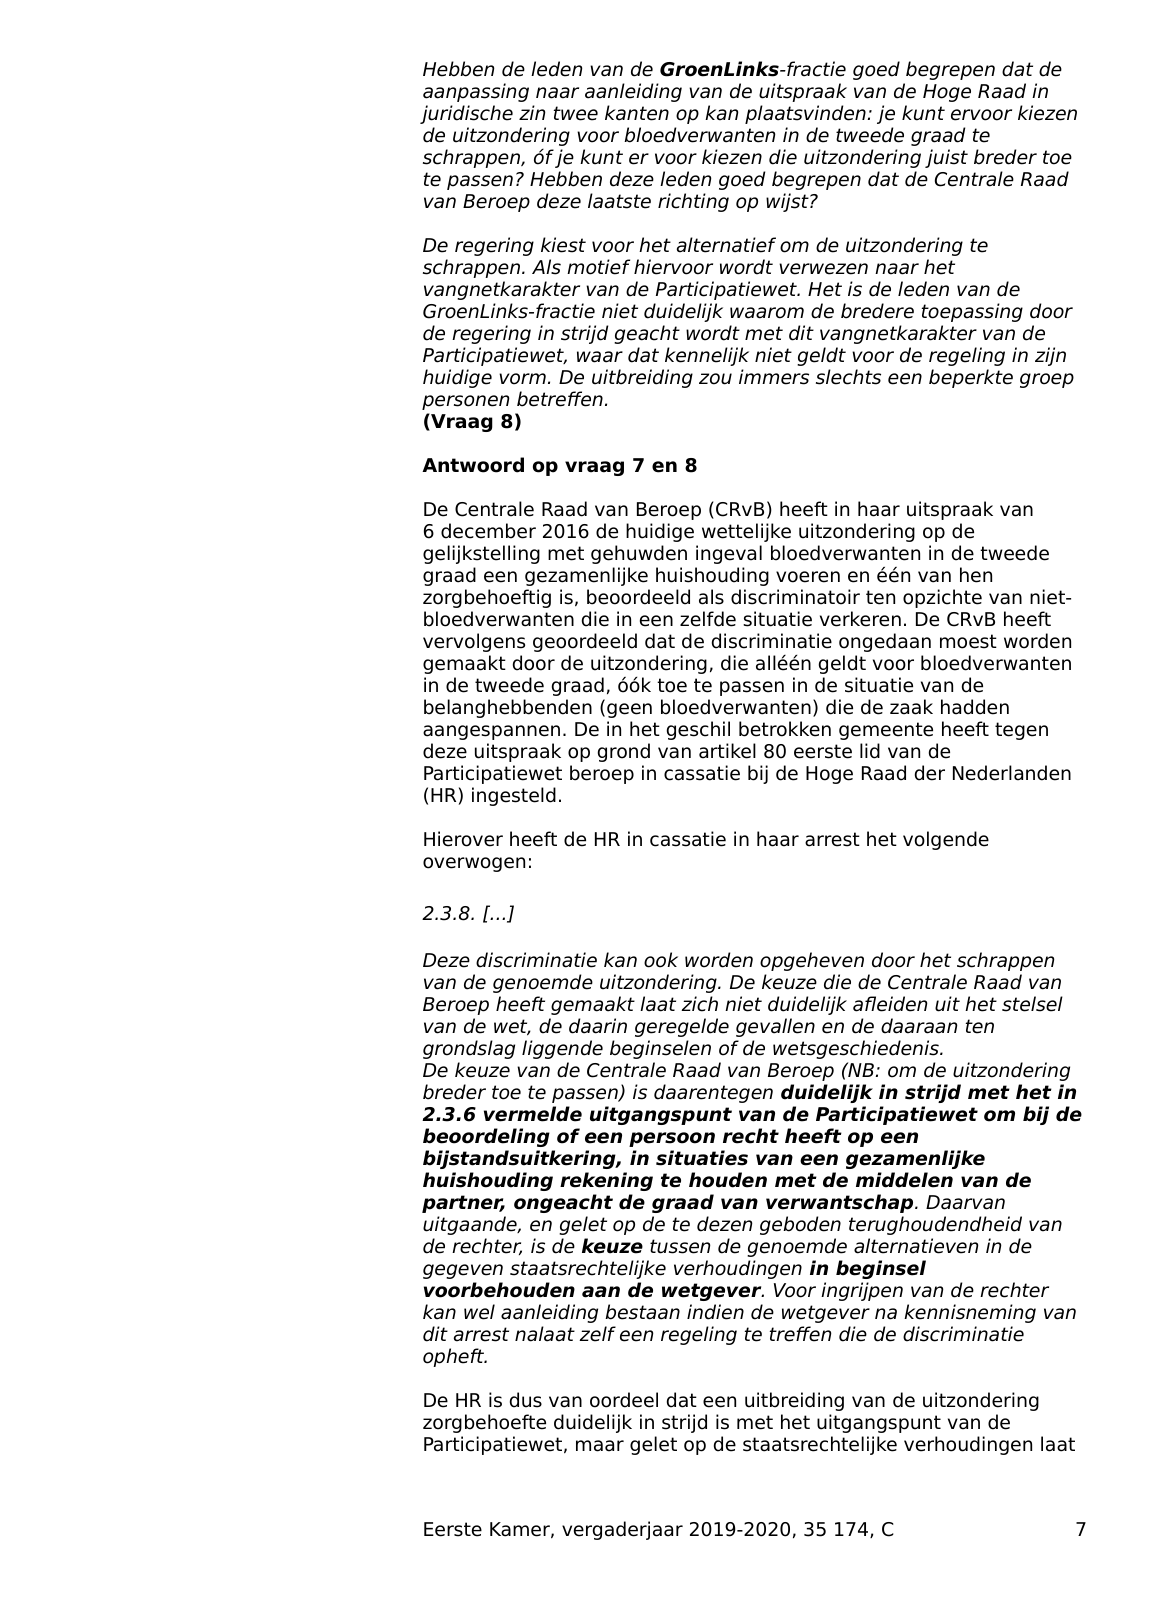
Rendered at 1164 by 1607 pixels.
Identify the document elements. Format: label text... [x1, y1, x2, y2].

text Deze discriminatie kan ook worden opgeheven door het schrappen van de genoemde uitzondering. De keuze die de Centrale Raad van Beroep heeft gemaakt laat zich niet duidelijk afleiden uit het stelsel van de wet, de daarin geregelde gevallen en de daaraan ten grondslag liggende beginselen of de wetsgeschiedenis. [422, 950, 1087, 1060]
text Hierover heeft de HR in cassatie in haar arrest het volgende overwogen: [422, 829, 1087, 873]
text De keuze van de Centrale Raad van Beroep (NB: om de uitzondering breder toe te passen) is daarentegen duidelijk in strijd met het in 2.3.6 vermelde uitgangspunt van de Participatiewet om bij de beoordeling of een persoon recht heeft op een bijstandsuitkering, in situaties van een gezamenlijke huishouding rekening te houden met de middelen van de partner, ongeacht de graad van verwantschap. Daarvan uitgaande, en gelet op de te dezen geboden terughoudendheid van de rechter, is de keuze tussen de genoemde alternatieven in de gegeven staatsrechtelijke verhoudingen in beginsel voorbehouden aan de wetgever. Voor ingrijpen van de rechter kan wel aanleiding bestaan indien de wetgever na kennisneming van dit arrest nalaat zelf een regeling te treffen die de discriminatie opheft. [422, 1060, 1087, 1368]
text De Centrale Raad van Beroep (CRvB) heeft in haar uitspraak van 6 december 2016 de huidige wettelijke uitzondering op de gelijkstelling met gehuwden ingeval bloedverwanten in de tweede graad een gezamenlijke huishouding voeren en één van hen zorgbehoeftig is, beoordeeld als discriminatoir ten opzichte van niet-bloedverwanten die in een zelfde situatie verkeren. De CRvB heeft vervolgens geoordeeld dat de discriminatie ongedaan moest worden gemaakt door de uitzondering, die alléén geldt voor bloedverwanten in de tweede graad, óók toe te passen in de situatie van de belanghebbenden (geen bloedverwanten) die de zaak hadden aangespannen. De in het geschil betrokken gemeente heeft tegen deze uitspraak op grond van artikel 80 eerste lid van de Participatiewet beroep in cassatie bij de Hoge Raad der Nederlanden (HR) ingesteld. [422, 499, 1087, 807]
text De regering kiest voor het alternatief om de uitzondering te schrappen. Als motief hiervoor wordt verwezen naar het vangnetkarakter van de Participatiewet. Het is de leden van de GroenLinks-fractie niet duidelijk waarom de bredere toepassing door de regering in strijd geacht wordt met dit vangnetkarakter van de Participatiewet, waar dat kennelijk niet geldt voor de regeling in zijn huidige vorm. De uitbreiding zou immers slechts een beperkte groep personen betreffen. [422, 235, 1087, 411]
subtitle 2.3.8. [...] [422, 903, 1087, 925]
subtitle Antwoord op vraag 7 en 8 [422, 455, 1087, 477]
text (Vraag 8) [422, 411, 1087, 433]
text De HR is dus van oordeel dat een uitbreiding van de uitzondering zorgbehoefte duidelijk in strijd is met het uitgangspunt van de Participatiewet, maar gelet op de staatsrechtelijke verhoudingen laat [422, 1390, 1087, 1456]
subtitle Hebben de leden van de GroenLinks-fractie goed begrepen dat de aanpassing naar aanleiding van de uitspraak van de Hoge Raad in juridische zin twee kanten op kan plaatsvinden: je kunt ervoor kiezen de uitzondering voor bloedverwanten in de tweede graad te schrappen, óf je kunt er voor kiezen die uitzondering juist breder toe te passen? Hebben deze leden goed begrepen dat de Centrale Raad van Beroep deze laatste richting op wijst? [422, 59, 1087, 213]
